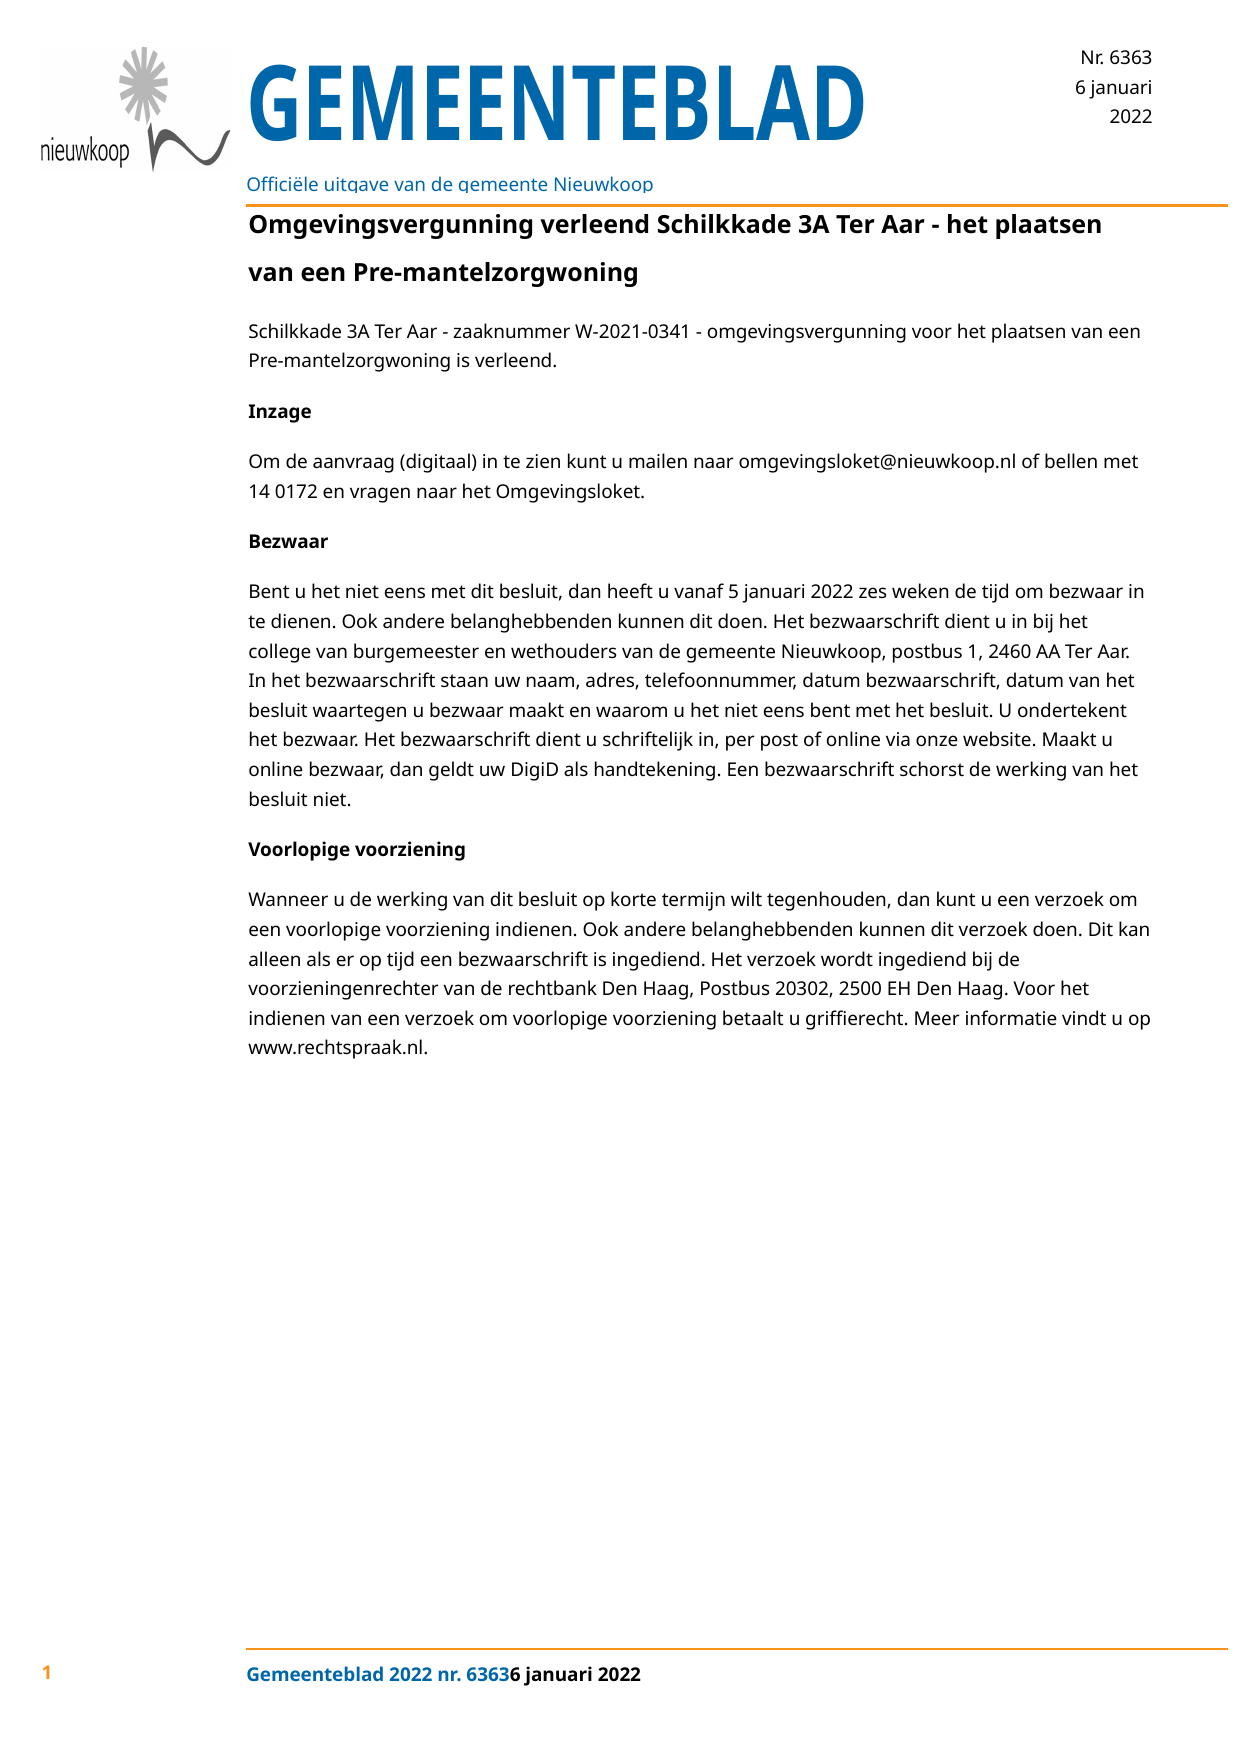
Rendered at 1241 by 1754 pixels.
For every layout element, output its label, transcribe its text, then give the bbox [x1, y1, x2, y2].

text Bent u het niet eens met dit besluit, dan heeft u vanaf 5 januari 2022 zes weken de tijd om bezwaar in te dienen. Ook andere belanghebbenden kunnen dit doen. Het bezwaarschrift dient u in bij het college van burgemeester en wethouders van de gemeente Nieuwkoop, postbus 1, 2460 AA Ter Aar. In het bezwaarschrift staan uw naam, adres, telefoonnummer, datum bezwaarschrift, datum van het besluit waartegen u bezwaar maakt en waarom u het niet eens bent met het besluit. U ondertekent het bezwaar. Het bezwaarschrift dient u schriftelijk in, per post of online via onze website. Maakt u online bezwaar, dan geldt uw DigiD als handtekening. Een bezwaarschrift schorst de werking van het besluit niet. [248, 579, 1152, 812]
text Omgevingsvergunning verleend Schilkkade 3A Ter Aar - het plaatsen van een Pre-mantelzorgwoning [248, 207, 1152, 288]
text Inzage [248, 398, 1152, 424]
text Om de aanvraag (digitaal) in te zien kunt u mailen naar omgevingsloket@nieuwkoop.nl of bellen met 14 0172 en vragen naar het Omgevingsloket. [248, 448, 1152, 504]
picture [41, 47, 231, 172]
text Schilkkade 3A Ter Aar - zaaknummer W-2021-0341 - omgevingsvergunning voor het plaatsen van een Pre-mantelzorgwoning is verleend. [248, 318, 1152, 373]
text Wanneer u de werking van dit besluit op korte termijn wilt tegenhouden, dan kunt u een verzoek om een voorlopige voorziening indienen. Ook andere belanghebbenden kunnen dit verzoek doen. Dit kan alleen als er op tijd een bezwaarschrift is ingediend. Het verzoek wordt ingediend bij de voorzieningenrechter van de rechtbank Den Haag, Postbus 20302, 2500 EH Den Haag. Voor het indienen van een verzoek om voorlopige voorziening betaalt u griffierecht. Meer informatie vindt u op www.rechtspraak.nl. [248, 887, 1152, 1060]
text Voorlopige voorziening [248, 836, 1152, 862]
text Bezwaar [248, 528, 1152, 554]
